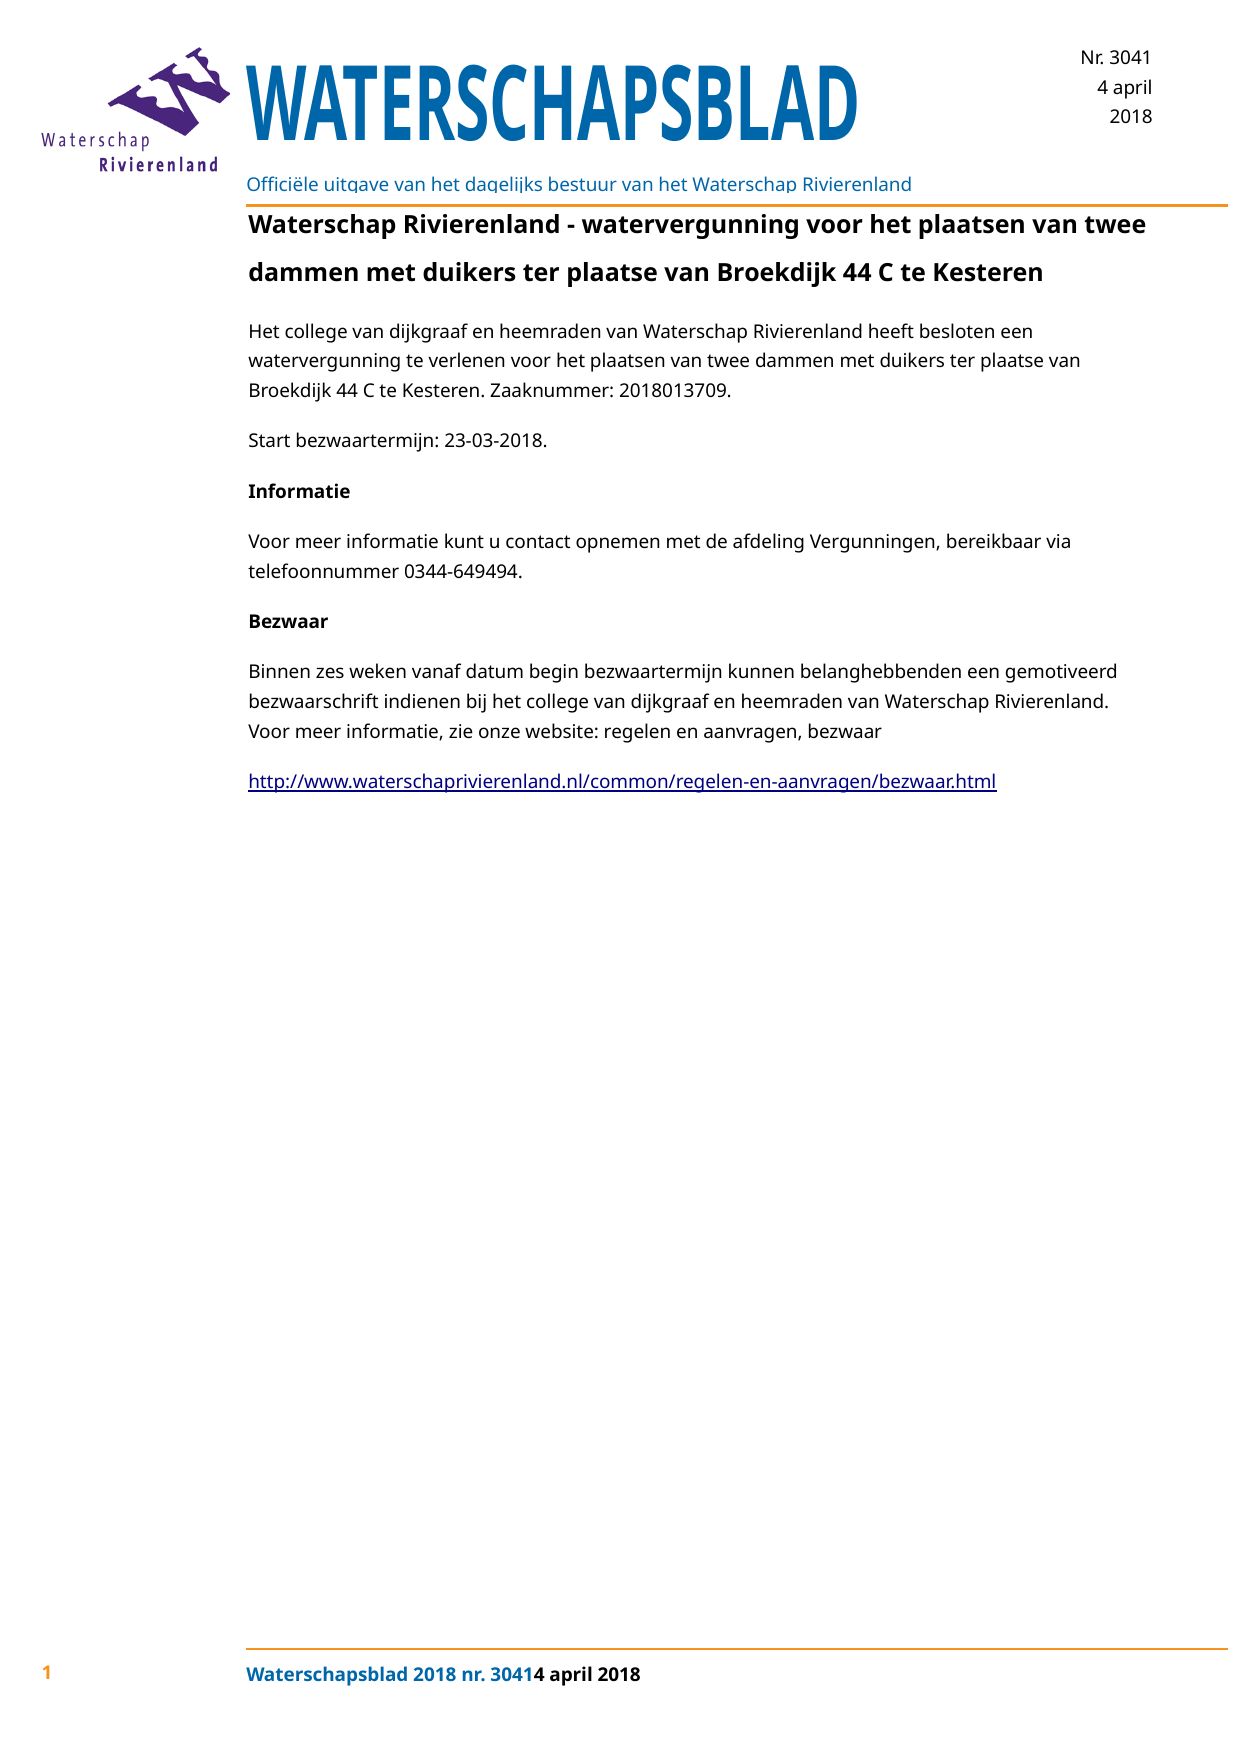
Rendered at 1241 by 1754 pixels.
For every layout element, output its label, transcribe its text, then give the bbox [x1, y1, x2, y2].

text Het college van dijkgraaf en heemraden van Waterschap Rivierenland heeft besloten een watervergunning te verlenen voor het plaatsen van twee dammen met duikers ter plaatse van Broekdijk 44 C te Kesteren. Zaaknummer: 2018013709. [248, 318, 1152, 403]
text Start bezwaartermijn: 23-03-2018. [248, 427, 1152, 453]
text Binnen zes weken vanaf datum begin bezwaartermijn kunnen belanghebbenden een gemotiveerd bezwaarschrift indienen bij het college van dijkgraaf en heemraden van Waterschap Rivierenland. Voor meer informatie, zie onze website: regelen en aanvragen, bezwaar [248, 659, 1152, 744]
text Voor meer informatie kunt u contact opnemen met de afdeling Vergunningen, bereikbaar via telefoonnummer 0344-649494. [248, 528, 1152, 584]
picture [41, 47, 231, 172]
text Informatie [248, 478, 1152, 504]
text Bezwaar [248, 608, 1152, 634]
text http://www.waterschaprivierenland.nl/common/regelen-en-aanvragen/bezwaar.html [248, 768, 1152, 794]
text Waterschap Rivierenland - watervergunning voor het plaatsen van twee dammen met duikers ter plaatse van Broekdijk 44 C te Kesteren [248, 207, 1152, 288]
